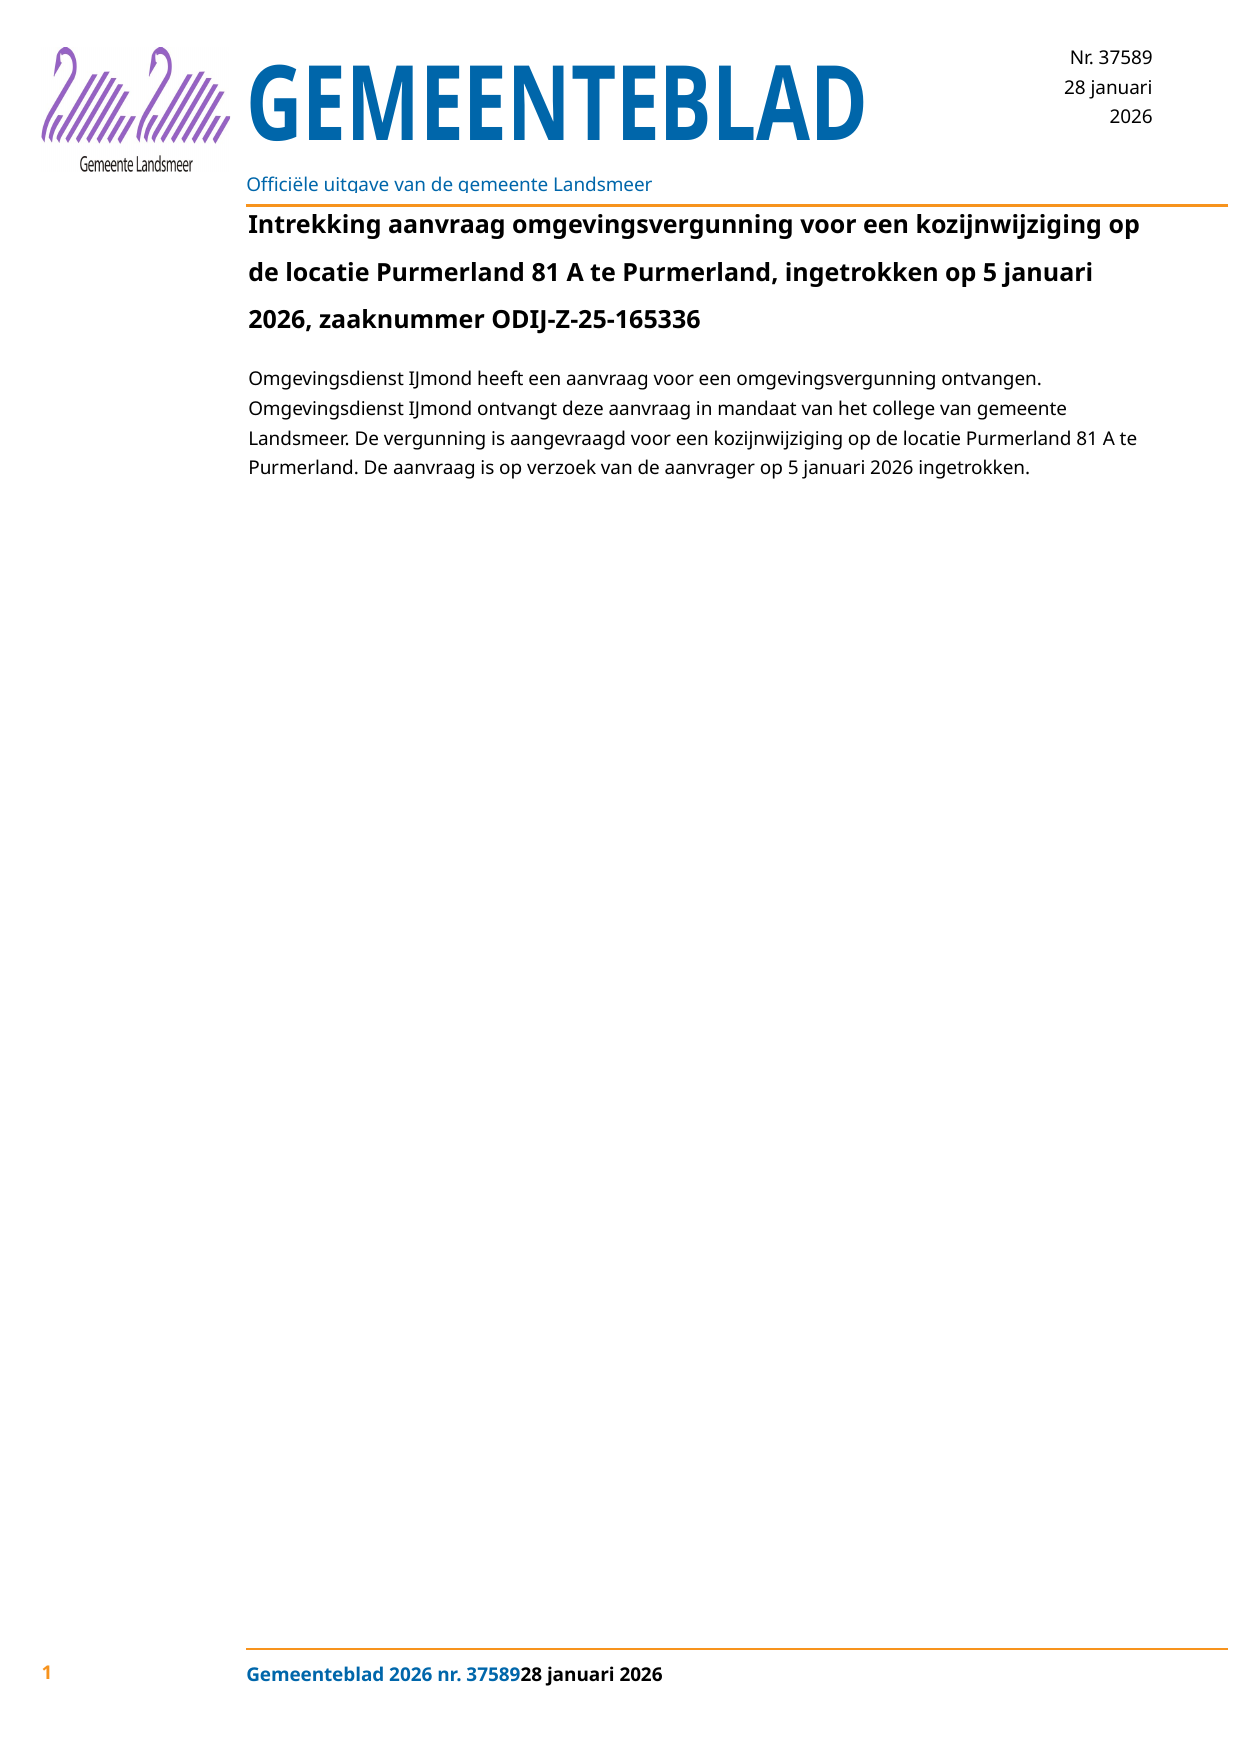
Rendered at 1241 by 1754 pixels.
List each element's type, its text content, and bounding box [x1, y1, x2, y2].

text Intrekking aanvraag omgevingsvergunning voor een kozijnwijziging op de locatie Purmerland 81 A te Purmerland, ingetrokken op 5 januari 2026, zaaknummer ODIJ-Z-25-165336 [248, 207, 1152, 336]
picture [41, 47, 231, 172]
text Omgevingsdienst IJmond heeft een aanvraag voor een omgevingsvergunning ontvangen. Omgevingsdienst IJmond ontvangt deze aanvraag in mandaat van het college van gemeente Landsmeer. De vergunning is aangevraagd voor een kozijnwijziging op de locatie Purmerland 81 A te Purmerland. De aanvraag is op verzoek van de aanvrager op 5 januari 2026 ingetrokken. [248, 366, 1152, 480]
